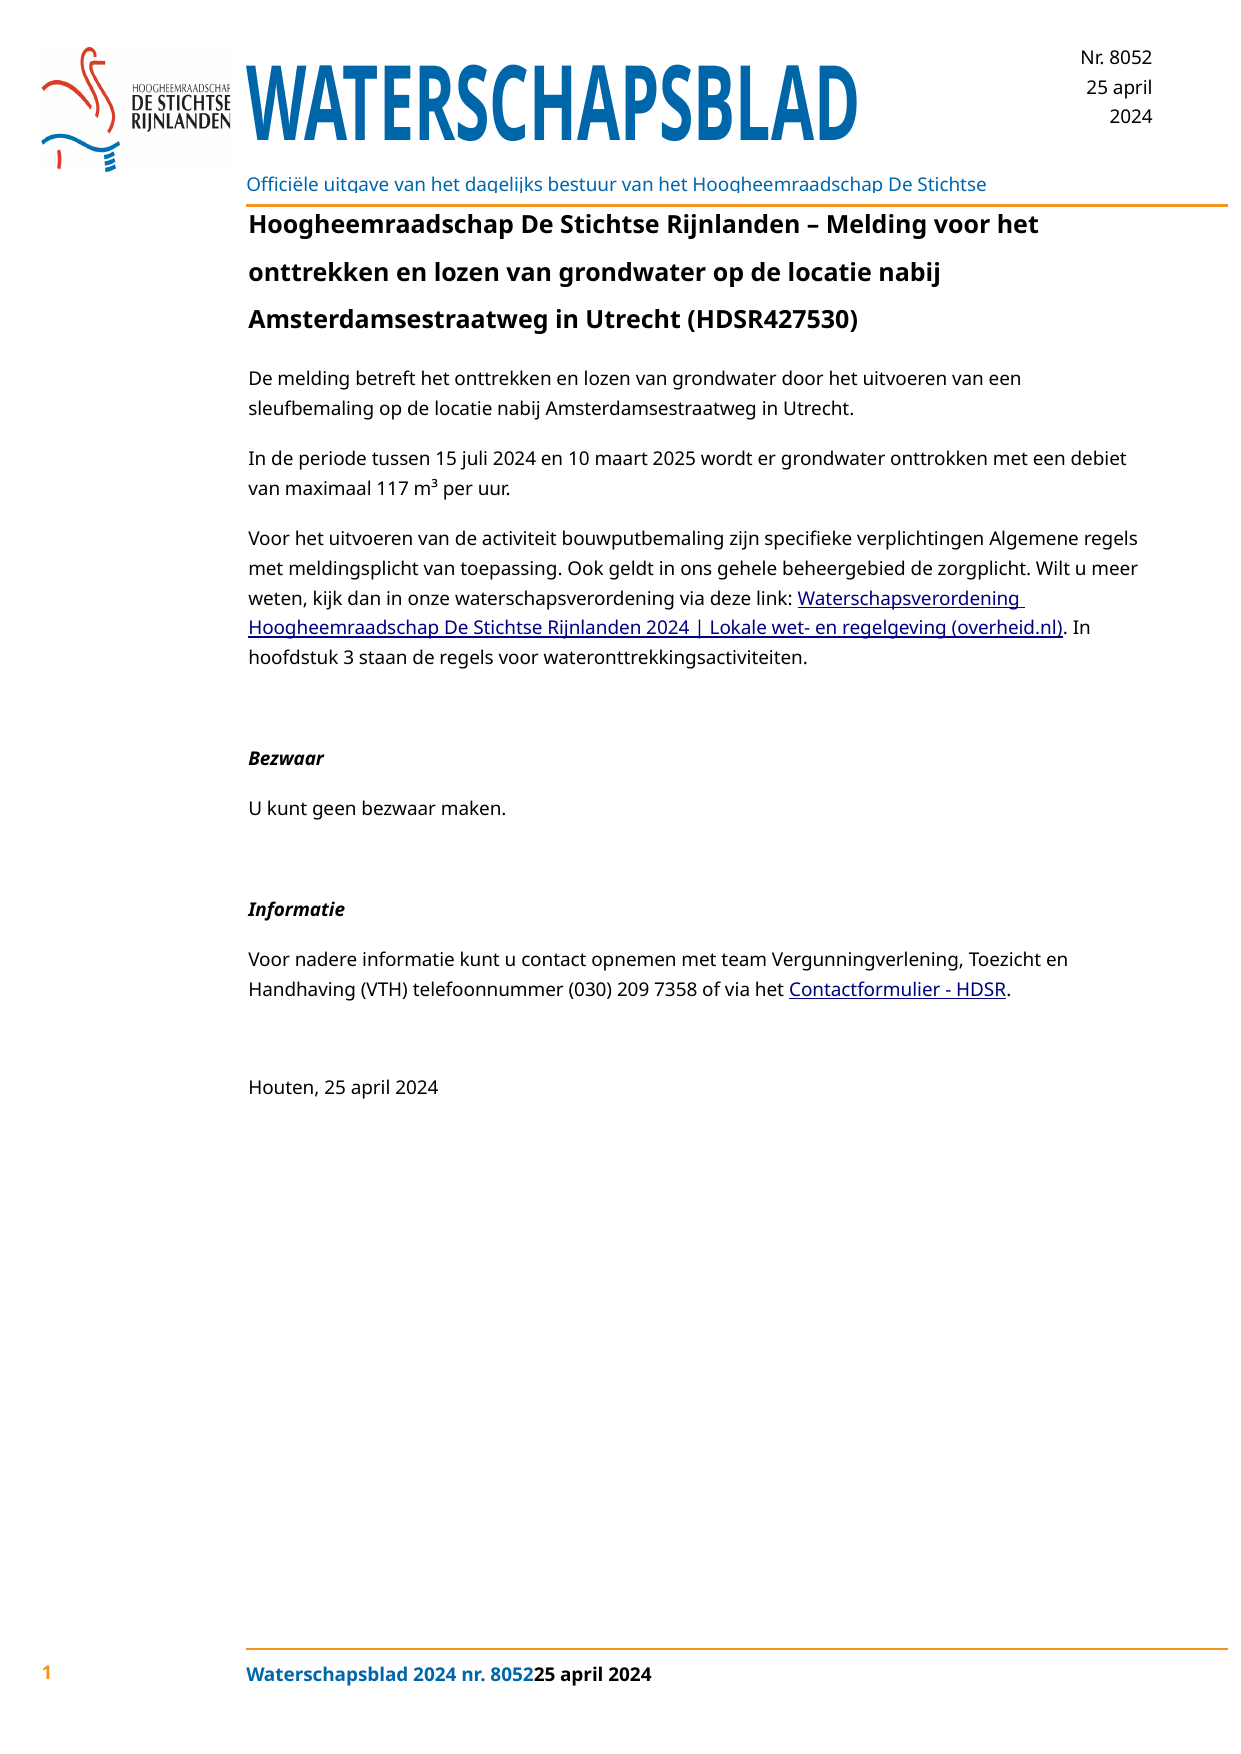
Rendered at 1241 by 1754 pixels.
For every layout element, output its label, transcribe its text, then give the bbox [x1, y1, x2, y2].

text Voor nadere informatie kunt u contact opnemen met team Vergunningverlening, Toezicht en Handhaving (VTH) telefoonnummer (030) 209 7358 of via het Contactformulier - HDSR. [248, 946, 1152, 1002]
text Houten, 25 april 2024 [248, 1074, 1152, 1100]
text Hoogheemraadschap De Stichtse Rijnlanden – Melding voor het onttrekken en lozen van grondwater op de locatie nabij Amsterdamsestraatweg in Utrecht (HDSR427530) [248, 207, 1152, 336]
text Voor het uitvoeren van de activiteit bouwputbemaling zijn specifieke verplichtingen Algemene regels met meldingsplicht van toepassing. Ook geldt in ons gehele beheergebied de zorgplicht. Wilt u meer weten, kijk dan in onze waterschapsverordening via deze link: Waterschapsverordening Hoogheemraadschap De Stichtse Rijnlanden 2024 | Lokale wet- en regelgeving (overheid.nl). In hoofdstuk 3 staan de regels voor wateronttrekkingsactiviteiten. [248, 526, 1152, 669]
text Bezwaar [248, 745, 1152, 770]
text U kunt geen bezwaar maken. [248, 795, 1152, 821]
text In de periode tussen 15 juli 2024 en 10 maart 2025 wordt er grondwater onttrokken met een debiet van maximaal 117 m³ per uur. [248, 446, 1152, 501]
picture [41, 47, 231, 172]
text De melding betreft het onttrekken en lozen van grondwater door het uitvoeren van een sleufbemaling op de locatie nabij Amsterdamsestraatweg in Utrecht. [248, 366, 1152, 421]
text Informatie [248, 896, 1152, 922]
